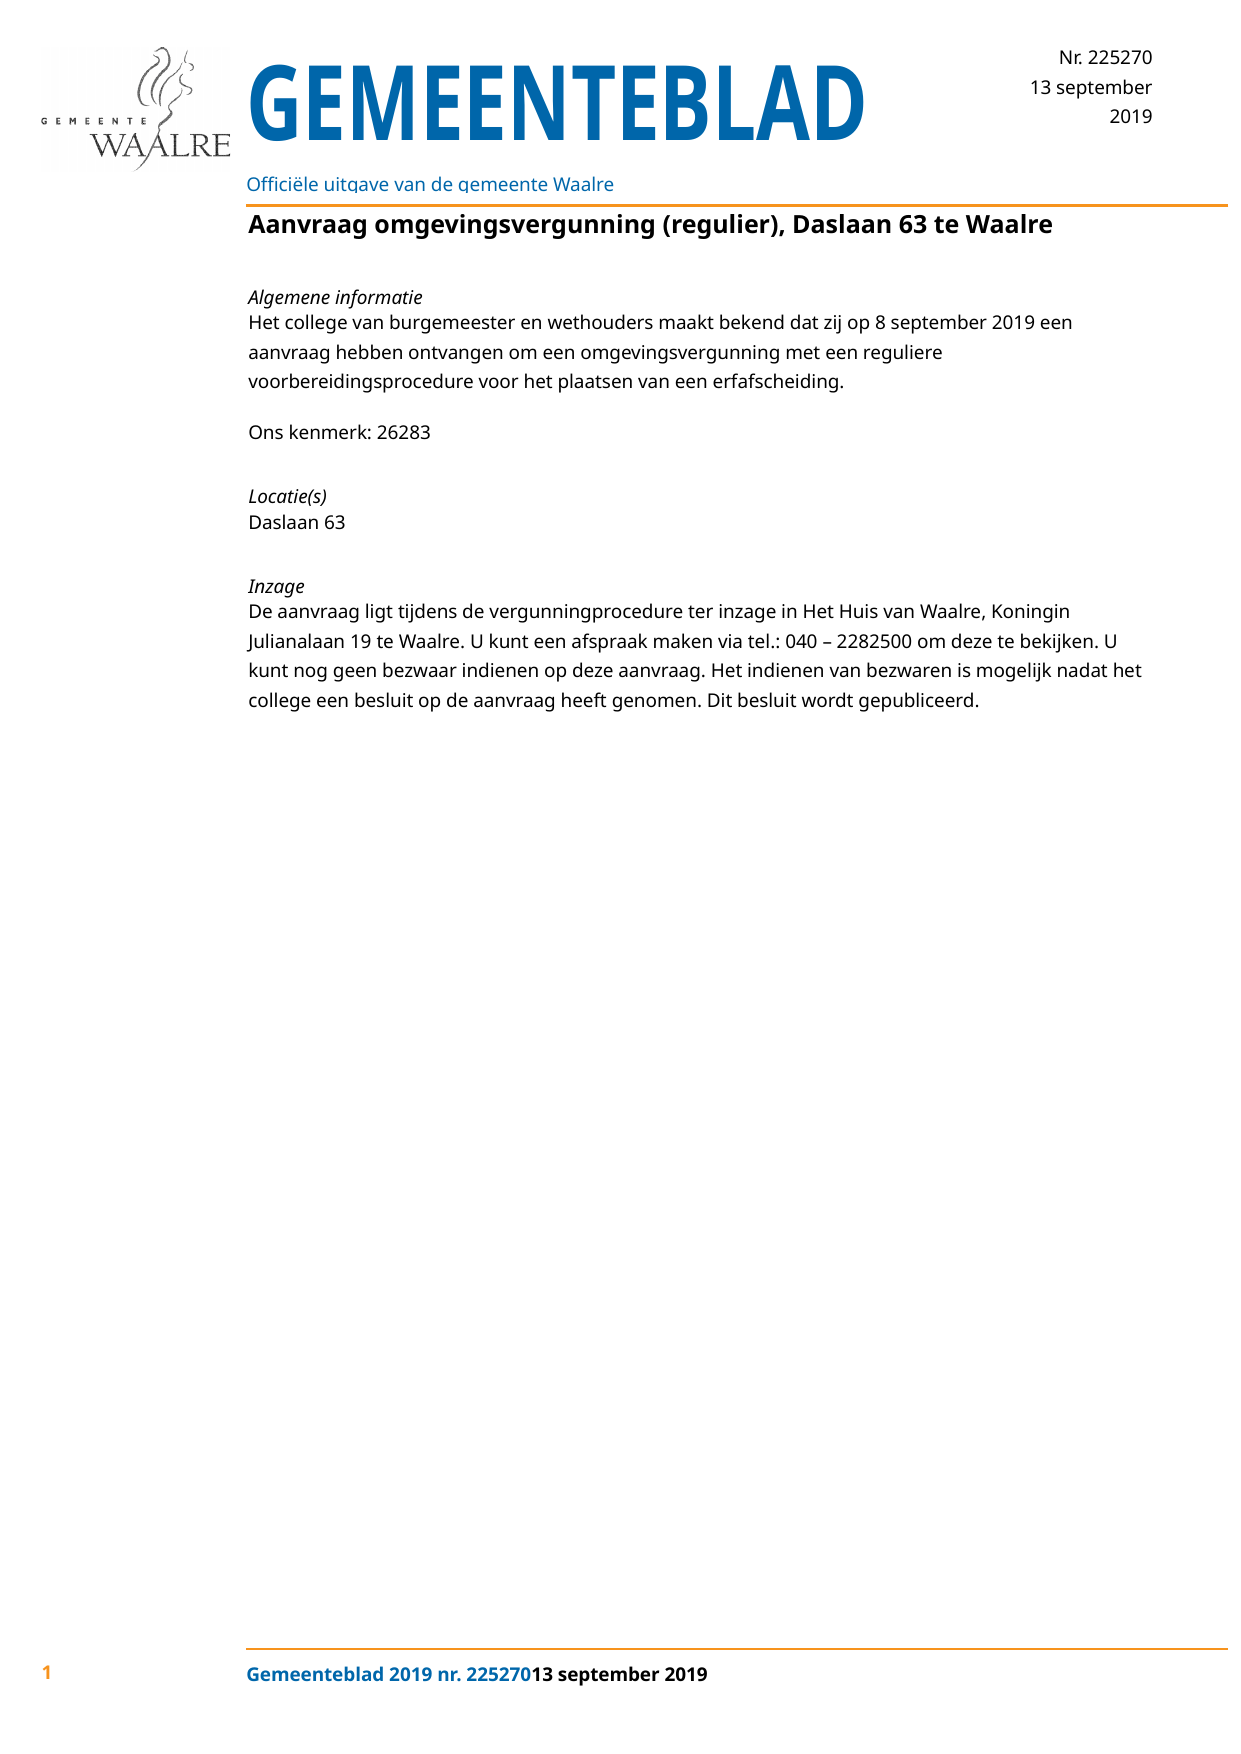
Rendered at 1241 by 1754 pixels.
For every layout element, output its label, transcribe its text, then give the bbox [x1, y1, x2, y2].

text Aanvraag omgevingsvergunning (regulier), Daslaan 63 te Waalre [248, 207, 1152, 241]
text Het college van burgemeester en wethouders maakt bekend dat zij op 8 september 2019 een aanvraag hebben ontvangen om een omgevingsvergunning met een reguliere voorbereidingsprocedure voor het plaatsen van een erfafscheiding. [248, 309, 1152, 394]
text Inzage [248, 573, 1152, 598]
text Locatie(s) [248, 483, 1152, 509]
text Ons kenmerk: 26283 [248, 419, 1152, 445]
text De aanvraag ligt tijdens de vergunningprocedure ter inzage in Het Huis van Waalre, Koningin Julianalaan 19 te Waalre. U kunt een afspraak maken via tel.: 040 – 2282500 om deze te bekijken. U kunt nog geen bezwaar indienen op deze aanvraag. Het indienen van bezwaren is mogelijk nadat het college een besluit op de aanvraag heeft genomen. Dit besluit wordt gepubliceerd. [248, 598, 1152, 713]
picture [41, 47, 231, 172]
text Daslaan 63 [248, 509, 1152, 534]
text Algemene informatie [248, 284, 1152, 309]
